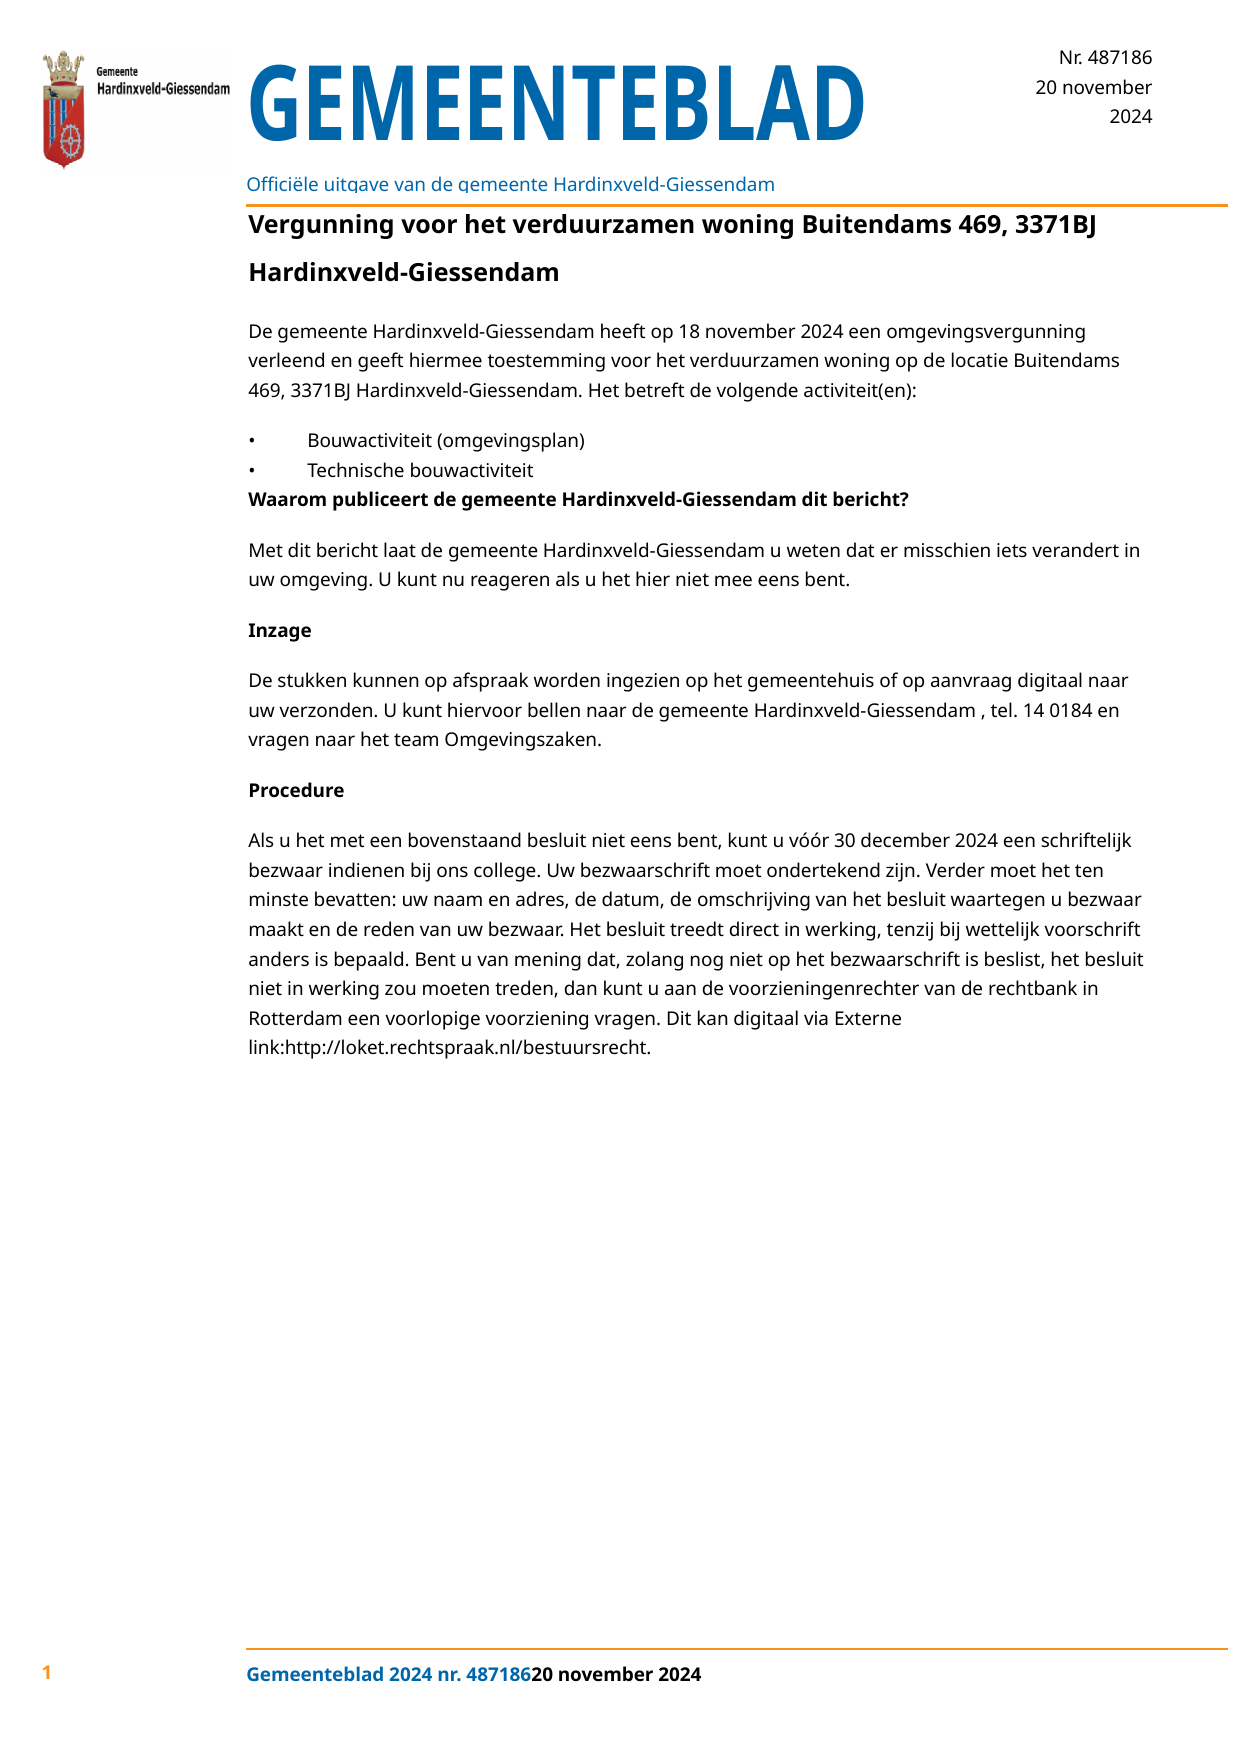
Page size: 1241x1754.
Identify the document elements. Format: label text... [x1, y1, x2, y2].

text Waarom publiceert de gemeente Hardinxveld-Giessendam dit bericht? [248, 487, 1152, 512]
text Met dit bericht laat de gemeente Hardinxveld-Giessendam u weten dat er misschien iets verandert in uw omgeving. U kunt nu reageren als u het hier niet mee eens bent. [248, 537, 1152, 592]
text De gemeente Hardinxveld-Giessendam heeft op 18 november 2024 een omgevingsvergunning verleend en geeft hiermee toestemming voor het verduurzamen woning op de locatie Buitendams 469, 3371BJ Hardinxveld-Giessendam. Het betreft de volgende activiteit(en): [248, 318, 1152, 403]
text Als u het met een bovenstaand besluit niet eens bent, kunt u vóór 30 december 2024 een schriftelijk bezwaar indienen bij ons college. Uw bezwaarschrift moet ondertekend zijn. Verder moet het ten minste bevatten: uw naam en adres, de datum, de omschrijving van het besluit waartegen u bezwaar maakt en de reden van uw bezwaar. Het besluit treedt direct in werking, tenzij bij wettelijk voorschrift anders is bepaald. Bent u van mening dat, zolang nog niet op het bezwaarschrift is beslist, het besluit niet in werking zou moeten treden, dan kunt u aan de voorzieningenrechter van de rechtbank in Rotterdam een voorlopige voorziening vragen. Dit kan digitaal via Externe link:http://loket.rechtspraak.nl/bestuursrecht. [248, 827, 1152, 1060]
text Procedure [248, 777, 1152, 803]
text Inzage [248, 617, 1152, 643]
list Bouwactiviteit (omgevingsplan) [248, 427, 1152, 453]
list Technische bouwactiviteit [248, 457, 1152, 483]
picture [41, 47, 231, 172]
text Vergunning voor het verduurzamen woning Buitendams 469, 3371BJ Hardinxveld-Giessendam [248, 207, 1152, 288]
text De stukken kunnen op afspraak worden ingezien op het gemeentehuis of op aanvraag digitaal naar uw verzonden. U kunt hiervoor bellen naar de gemeente Hardinxveld-Giessendam , tel. 14 0184 en vragen naar het team Omgevingszaken. [248, 667, 1152, 752]
